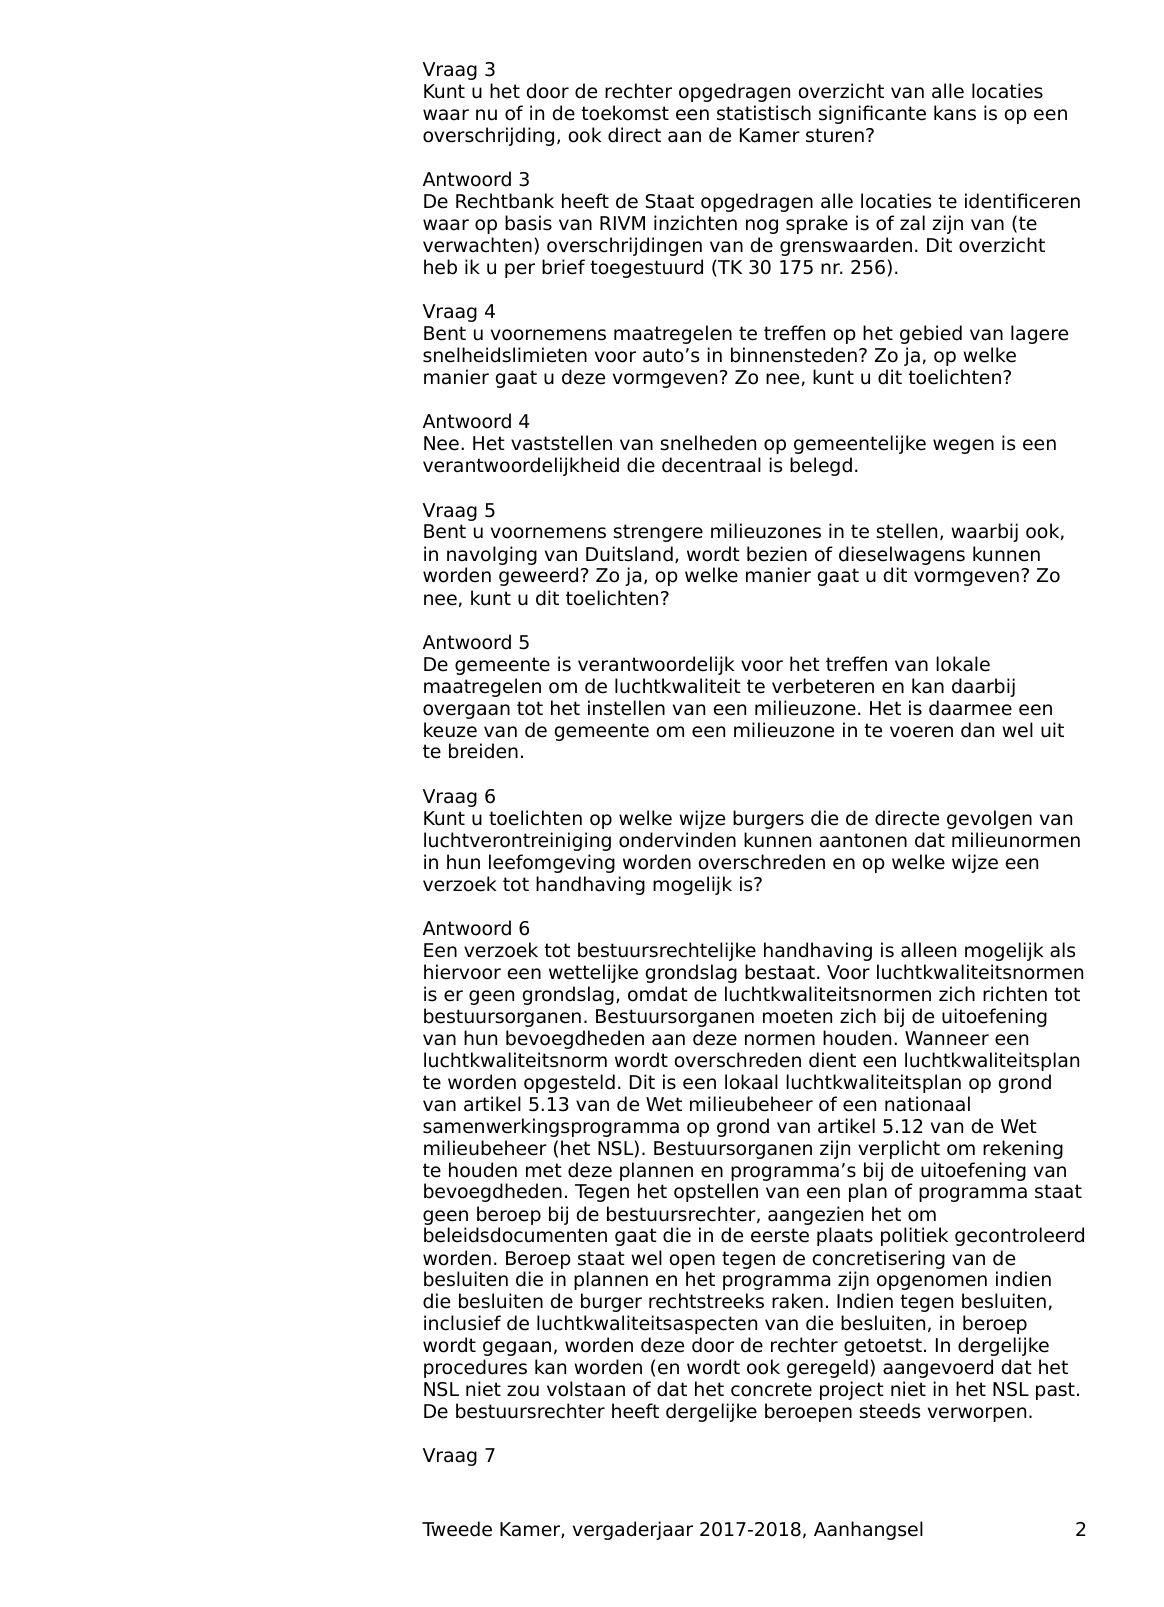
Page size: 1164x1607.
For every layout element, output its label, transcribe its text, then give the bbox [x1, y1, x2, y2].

text Vraag 3 [422, 59, 1087, 81]
text Vraag 7 [422, 1445, 1087, 1467]
text Antwoord 3 [422, 169, 1087, 191]
text Vraag 6 [422, 786, 1087, 808]
text Bent u voornemens maatregelen te treffen op het gebied van lagere snelheidslimieten voor auto’s in binnensteden? Zo ja, op welke manier gaat u deze vormgeven? Zo nee, kunt u dit toelichten? [422, 323, 1087, 389]
text Kunt u toelichten op welke wijze burgers die de directe gevolgen van luchtverontreiniging ondervinden kunnen aantonen dat milieunormen in hun leefomgeving worden overschreden en op welke wijze een verzoek tot handhaving mogelijk is? [422, 808, 1087, 896]
text Antwoord 6 [422, 918, 1087, 940]
text Bent u voornemens strengere milieuzones in te stellen, waarbij ook, in navolging van Duitsland, wordt bezien of dieselwagens kunnen worden geweerd? Zo ja, op welke manier gaat u dit vormgeven? Zo nee, kunt u dit toelichten? [422, 521, 1087, 609]
text Antwoord 5 [422, 632, 1087, 653]
text De Rechtbank heeft de Staat opgedragen alle locaties te identificeren waar op basis van RIVM inzichten nog sprake is of zal zijn van (te verwachten) overschrijdingen van de grenswaarden. Dit overzicht heb ik u per brief toegestuurd (TK 30 175 nr. 256). [422, 191, 1087, 279]
text De gemeente is verantwoordelijk voor het treffen van lokale maatregelen om de luchtkwaliteit te verbeteren en kan daarbij overgaan tot het instellen van een milieuzone. Het is daarmee een keuze van de gemeente om een milieuzone in te voeren dan wel uit te breiden. [422, 653, 1087, 763]
text Nee. Het vaststellen van snelheden op gemeentelijke wegen is een verantwoordelijkheid die decentraal is belegd. [422, 433, 1087, 477]
text Vraag 5 [422, 499, 1087, 521]
text Kunt u het door de rechter opgedragen overzicht van alle locaties waar nu of in de toekomst een statistisch significante kans is op een overschrijding, ook direct aan de Kamer sturen? [422, 81, 1087, 147]
text Vraag 4 [422, 301, 1087, 323]
text Antwoord 4 [422, 411, 1087, 433]
text Een verzoek tot bestuursrechtelijke handhaving is alleen mogelijk als hiervoor een wettelijke grondslag bestaat. Voor luchtkwaliteitsnormen is er geen grondslag, omdat de luchtkwaliteitsnormen zich richten tot bestuursorganen. Bestuursorganen moeten zich bij de uitoefening van hun bevoegdheden aan deze normen houden. Wanneer een luchtkwaliteitsnorm wordt overschreden dient een luchtkwaliteitsplan te worden opgesteld. Dit is een lokaal luchtkwaliteitsplan op grond van artikel 5.13 van de Wet milieubeheer of een nationaal samenwerkingsprogramma op grond van artikel 5.12 van de Wet milieubeheer (het NSL). Bestuursorganen zijn verplicht om rekening te houden met deze plannen en programma’s bij de uitoefening van bevoegdheden. Tegen het opstellen van een plan of programma staat geen beroep bij de bestuursrechter, aangezien het om beleidsdocumenten gaat die in de eerste plaats politiek gecontroleerd worden. Beroep staat wel open tegen de concretisering van de besluiten die in plannen en het programma zijn opgenomen indien die besluiten de burger rechtstreeks raken. Indien tegen besluiten, inclusief de luchtkwaliteitsaspecten van die besluiten, in beroep wordt gegaan, worden deze door de rechter getoetst. In dergelijke procedures kan worden (en wordt ook geregeld) aangevoerd dat het NSL niet zou volstaan of dat het concrete project niet in het NSL past. De bestuursrechter heeft dergelijke beroepen steeds verworpen. [422, 940, 1087, 1423]
